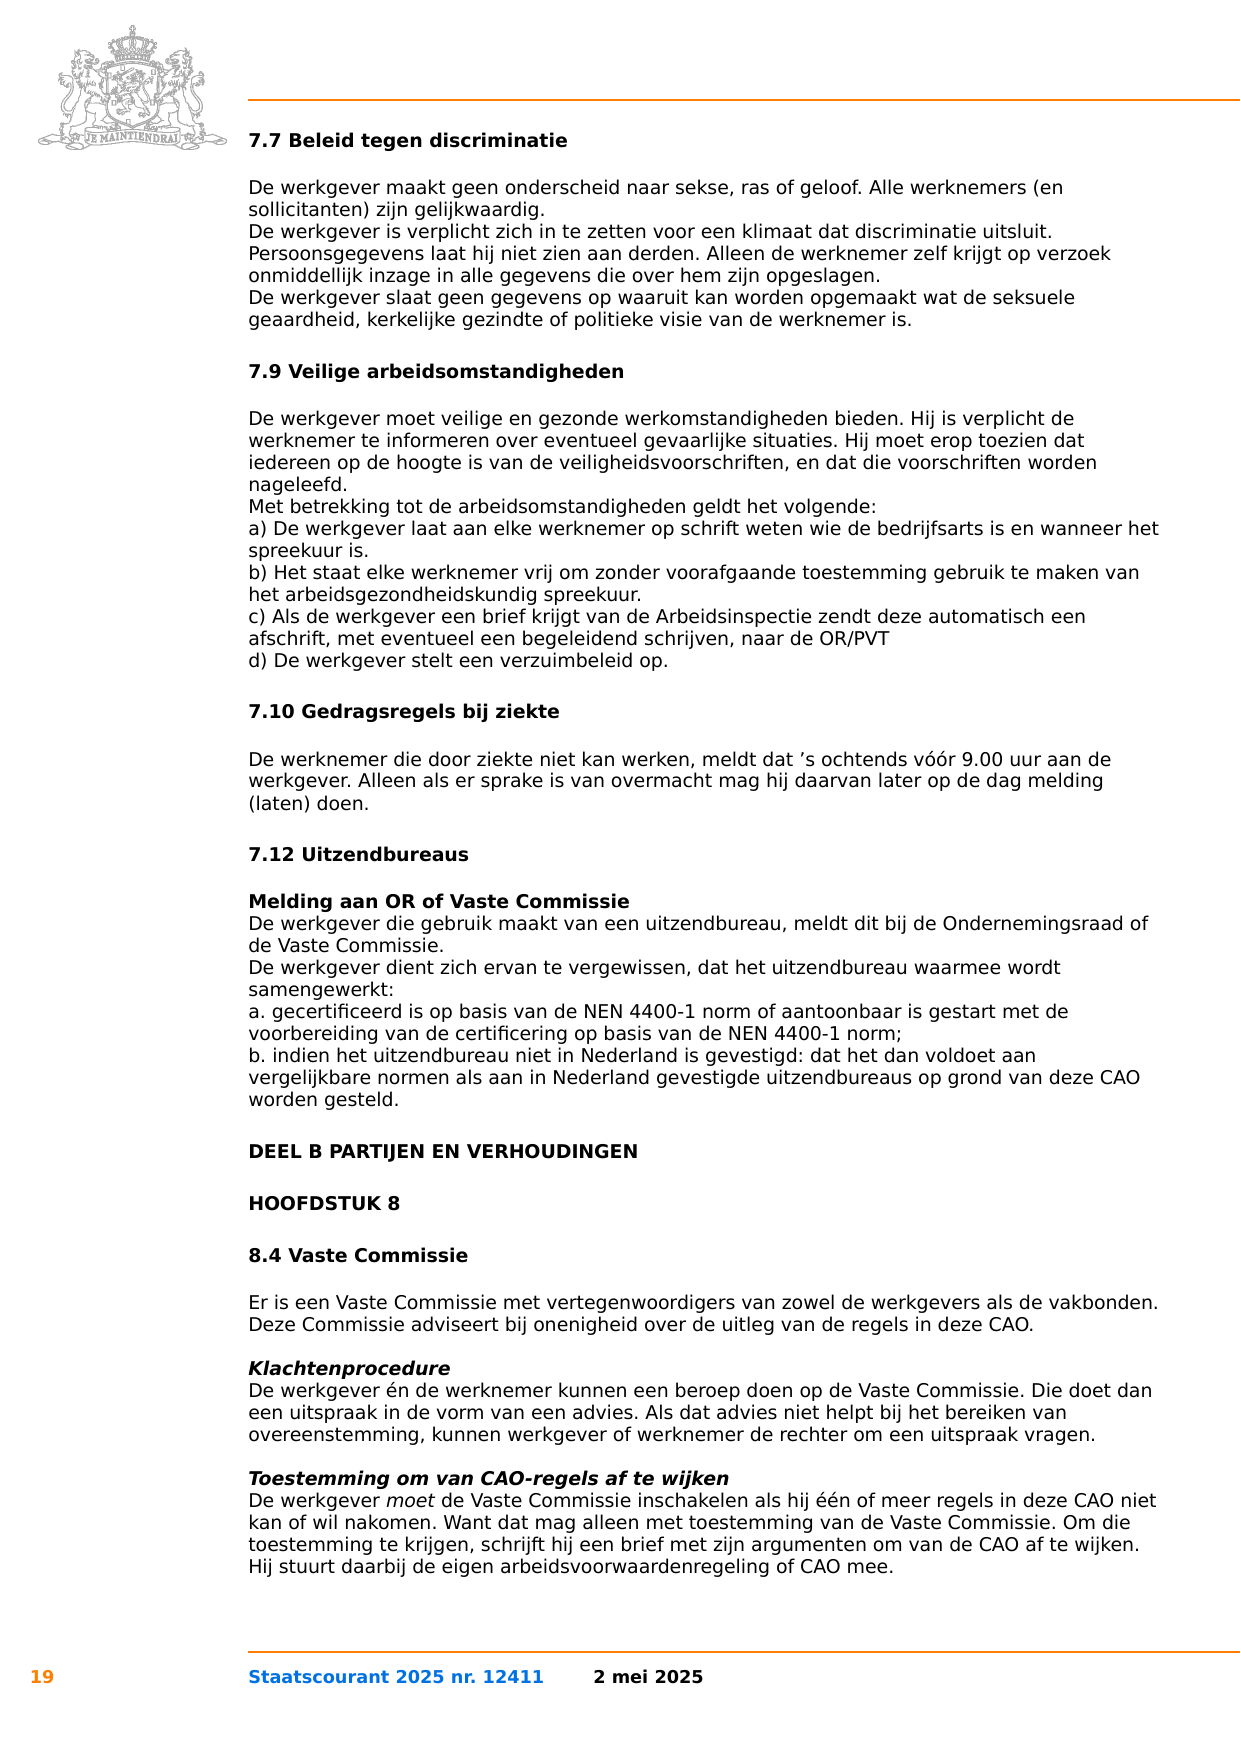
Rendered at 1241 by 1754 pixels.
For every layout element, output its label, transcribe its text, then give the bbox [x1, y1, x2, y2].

subtitle DEEL B PARTIJEN EN VERHOUDINGEN [248, 1141, 1163, 1163]
text De werknemer die door ziekte niet kan werken, meldt dat ’s ochtends vóór 9.00 uur aan de werkgever. Alleen als er sprake is van overmacht mag hij daarvan later op de dag melding (laten) doen. [248, 748, 1163, 814]
text a) De werkgever laat aan elke werknemer op schrift weten wie de bedrijfsarts is en wanneer het spreekuur is. [248, 518, 1163, 562]
text Er is een Vaste Commissie met vertegenwoordigers van zowel de werkgevers als de vakbonden. Deze Commissie adviseert bij onenigheid over de uitleg van de regels in deze CAO. [248, 1292, 1163, 1336]
text Melding aan OR of Vaste Commissie [248, 891, 1163, 913]
text De werkgever maakt geen onderscheid naar sekse, ras of geloof. Alle werknemers (en sollicitanten) zijn gelijkwaardig. [248, 177, 1163, 221]
text De werkgever moet de Vaste Commissie inschakelen als hij één of meer regels in deze CAO niet kan of wil nakomen. Want dat mag alleen met toestemming van de Vaste Commissie. Om die toestemming te krijgen, schrijft hij een brief met zijn argumenten om van de CAO af te wijken. Hij stuurt daarbij de eigen arbeidsvoorwaardenregeling of CAO mee. [248, 1490, 1163, 1578]
text De werkgever moet veilige en gezonde werkomstandigheden bieden. Hij is verplicht de werknemer te informeren over eventueel gevaarlijke situaties. Hij moet erop toezien dat iedereen op de hoogte is van de veiligheidsvoorschriften, en dat die voorschriften worden nageleefd. [248, 408, 1163, 496]
picture [38, 25, 227, 150]
text Met betrekking tot de arbeidsomstandigheden geldt het volgende: [248, 496, 1163, 518]
text b) Het staat elke werknemer vrij om zonder voorafgaande toestemming gebruik te maken van het arbeidsgezondheidskundig spreekuur. [248, 562, 1163, 606]
text b. indien het uitzendbureau niet in Nederland is gevestigd: dat het dan voldoet aan vergelijkbare normen als aan in Nederland gevestigde uitzendbureaus op grond van deze CAO worden gesteld. [248, 1045, 1163, 1111]
subtitle 7.10 Gedragsregels bij ziekte [248, 701, 1163, 723]
text Klachtenprocedure [248, 1358, 1163, 1380]
subtitle 7.7 Beleid tegen discriminatie [248, 130, 1163, 152]
text Toestemming om van CAO-regels af te wijken [248, 1468, 1163, 1490]
text De werkgever die gebruik maakt van een uitzendbureau, meldt dit bij de Ondernemingsraad of de Vaste Commissie. [248, 913, 1163, 957]
text c) Als de werkgever een brief krijgt van de Arbeidsinspectie zendt deze automatisch een afschrift, met eventueel een begeleidend schrijven, naar de OR/PVT [248, 606, 1163, 649]
text Persoonsgegevens laat hij niet zien aan derden. Alleen de werknemer zelf krijgt op verzoek onmiddellijk inzage in alle gegevens die over hem zijn opgeslagen. [248, 243, 1163, 287]
subtitle 7.9 Veilige arbeidsomstandigheden [248, 361, 1163, 383]
text a. gecertificeerd is op basis van de NEN 4400-1 norm of aantoonbaar is gestart met de voorbereiding van de certificering op basis van de NEN 4400-1 norm; [248, 1001, 1163, 1045]
text De werkgever én de werknemer kunnen een beroep doen op de Vaste Commissie. Die doet dan een uitspraak in de vorm van een advies. Als dat advies niet helpt bij het bereiken van overeenstemming, kunnen werkgever of werknemer de rechter om een uitspraak vragen. [248, 1380, 1163, 1446]
text De werkgever dient zich ervan te vergewissen, dat het uitzendbureau waarmee wordt samengewerkt: [248, 957, 1163, 1001]
text De werkgever slaat geen gegevens op waaruit kan worden opgemaakt wat de seksuele geaardheid, kerkelijke gezindte of politieke visie van de werknemer is. [248, 287, 1163, 331]
text d) De werkgever stelt een verzuimbeleid op. [248, 649, 1163, 671]
subtitle 8.4 Vaste Commissie [248, 1245, 1163, 1267]
subtitle 7.12 Uitzendbureaus [248, 844, 1163, 866]
subtitle HOOFDSTUK 8 [248, 1193, 1163, 1215]
text De werkgever is verplicht zich in te zetten voor een klimaat dat discriminatie uitsluit. [248, 221, 1163, 243]
